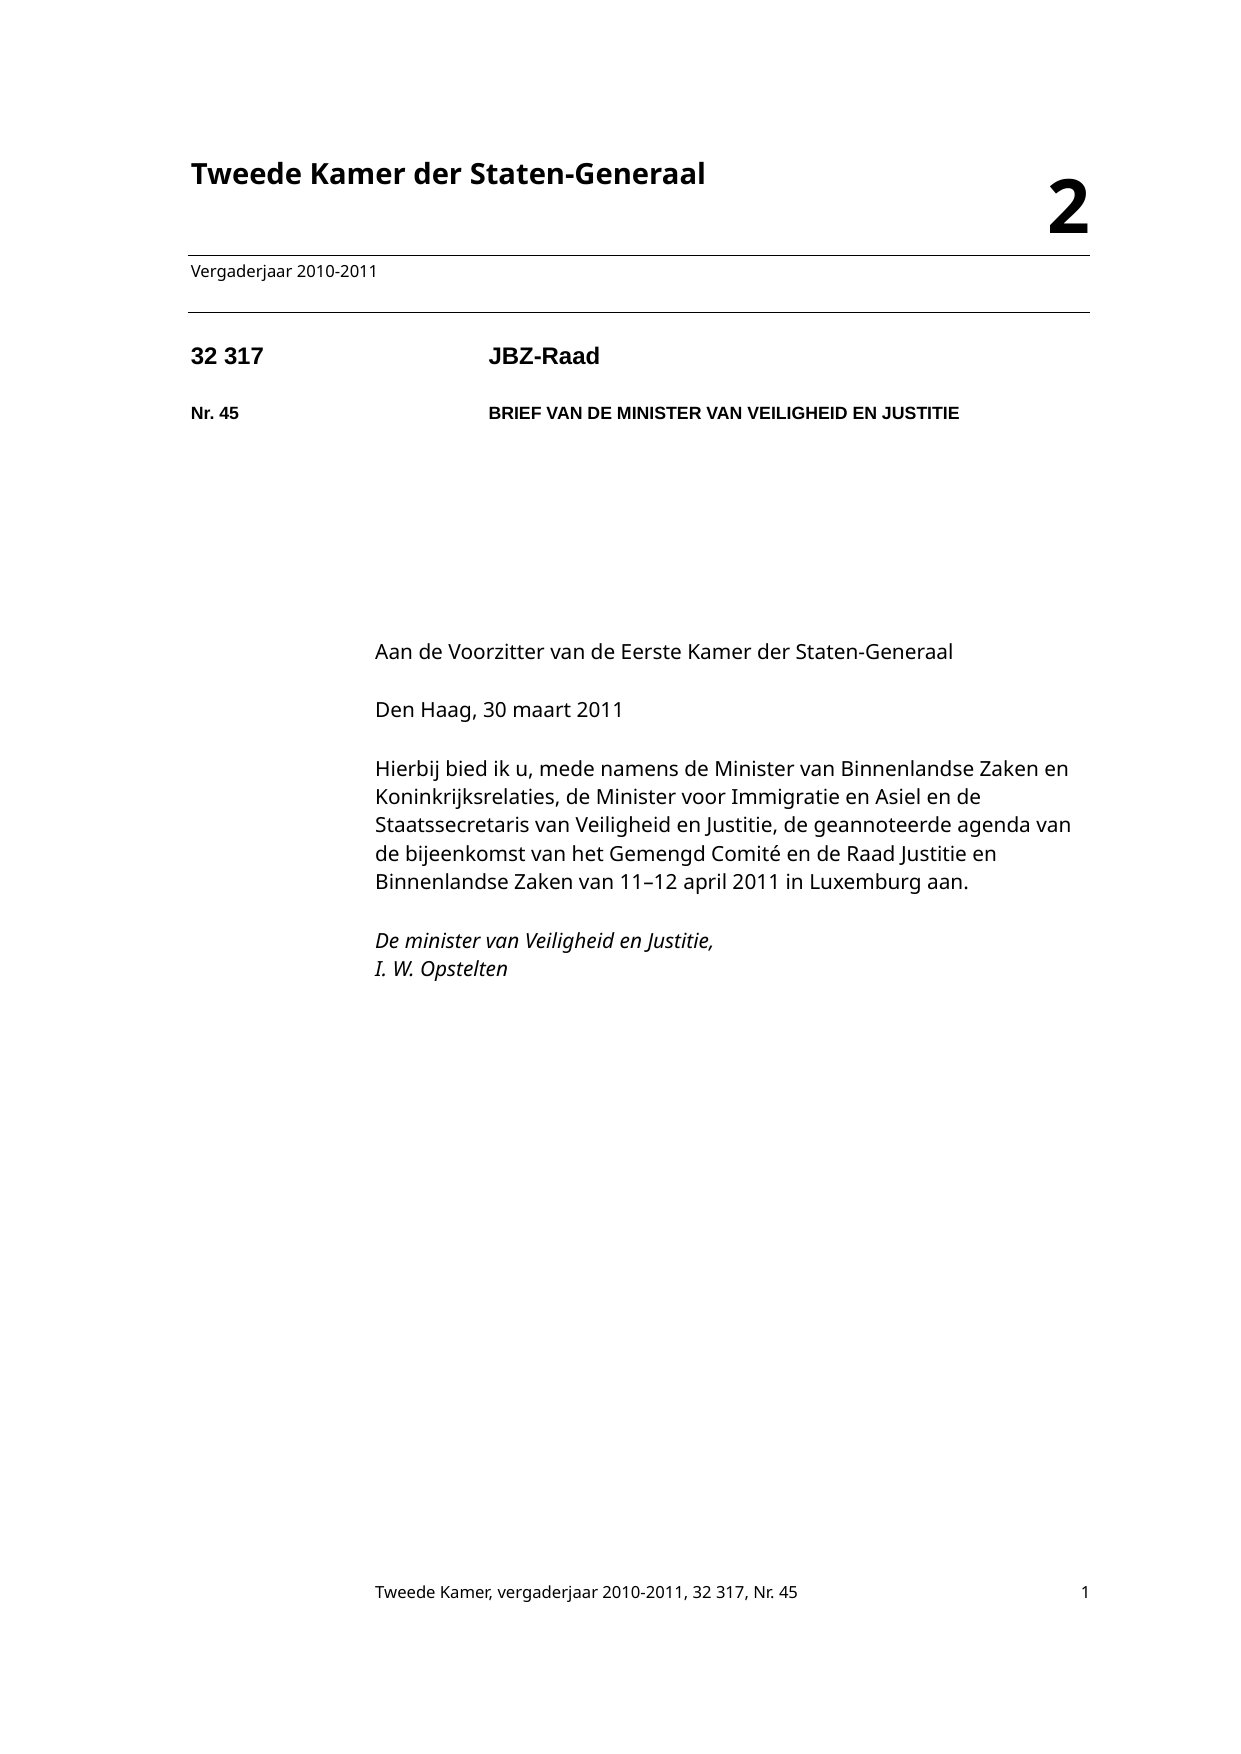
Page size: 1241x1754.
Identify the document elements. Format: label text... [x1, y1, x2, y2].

table_cell [485, 256, 1090, 312]
text Hierbij bied ik u, mede namens de Minister van Binnenlandse Zaken en Koninkrijksrelaties, de Minister voor Immigratie en Asiel en de Staatssecretaris van Veiligheid en Justitie, de geannoteerde agenda van de bijeenkomst van het Gemengd Comité en de Raad Justitie en Binnenlandse Zaken van 11–12 april 2011 in Luxemburg aan. [375, 754, 1090, 896]
text I. W. Opstelten [375, 954, 1090, 983]
text Aan de Voorzitter van de Eerste Kamer der Staten-Generaal [375, 637, 1090, 665]
table_cell Nr. 45 [188, 399, 485, 518]
table_header 2 [910, 150, 1090, 255]
table_cell BRIEF VAN DE MINISTER VAN VEILIGHEID EN JUSTITIE [485, 399, 1090, 518]
text De minister van Veiligheid en Justitie, [375, 926, 1090, 954]
table_header Tweede Kamer der Staten-Generaal [188, 150, 909, 255]
table_cell JBZ-Raad [485, 339, 1090, 399]
text Den Haag, 30 maart 2011 [375, 695, 1090, 724]
table_cell 32 317 [188, 339, 485, 399]
table_cell Vergaderjaar 2010-2011 [188, 256, 485, 312]
table_cell [485, 313, 1090, 339]
table_cell [188, 313, 485, 339]
